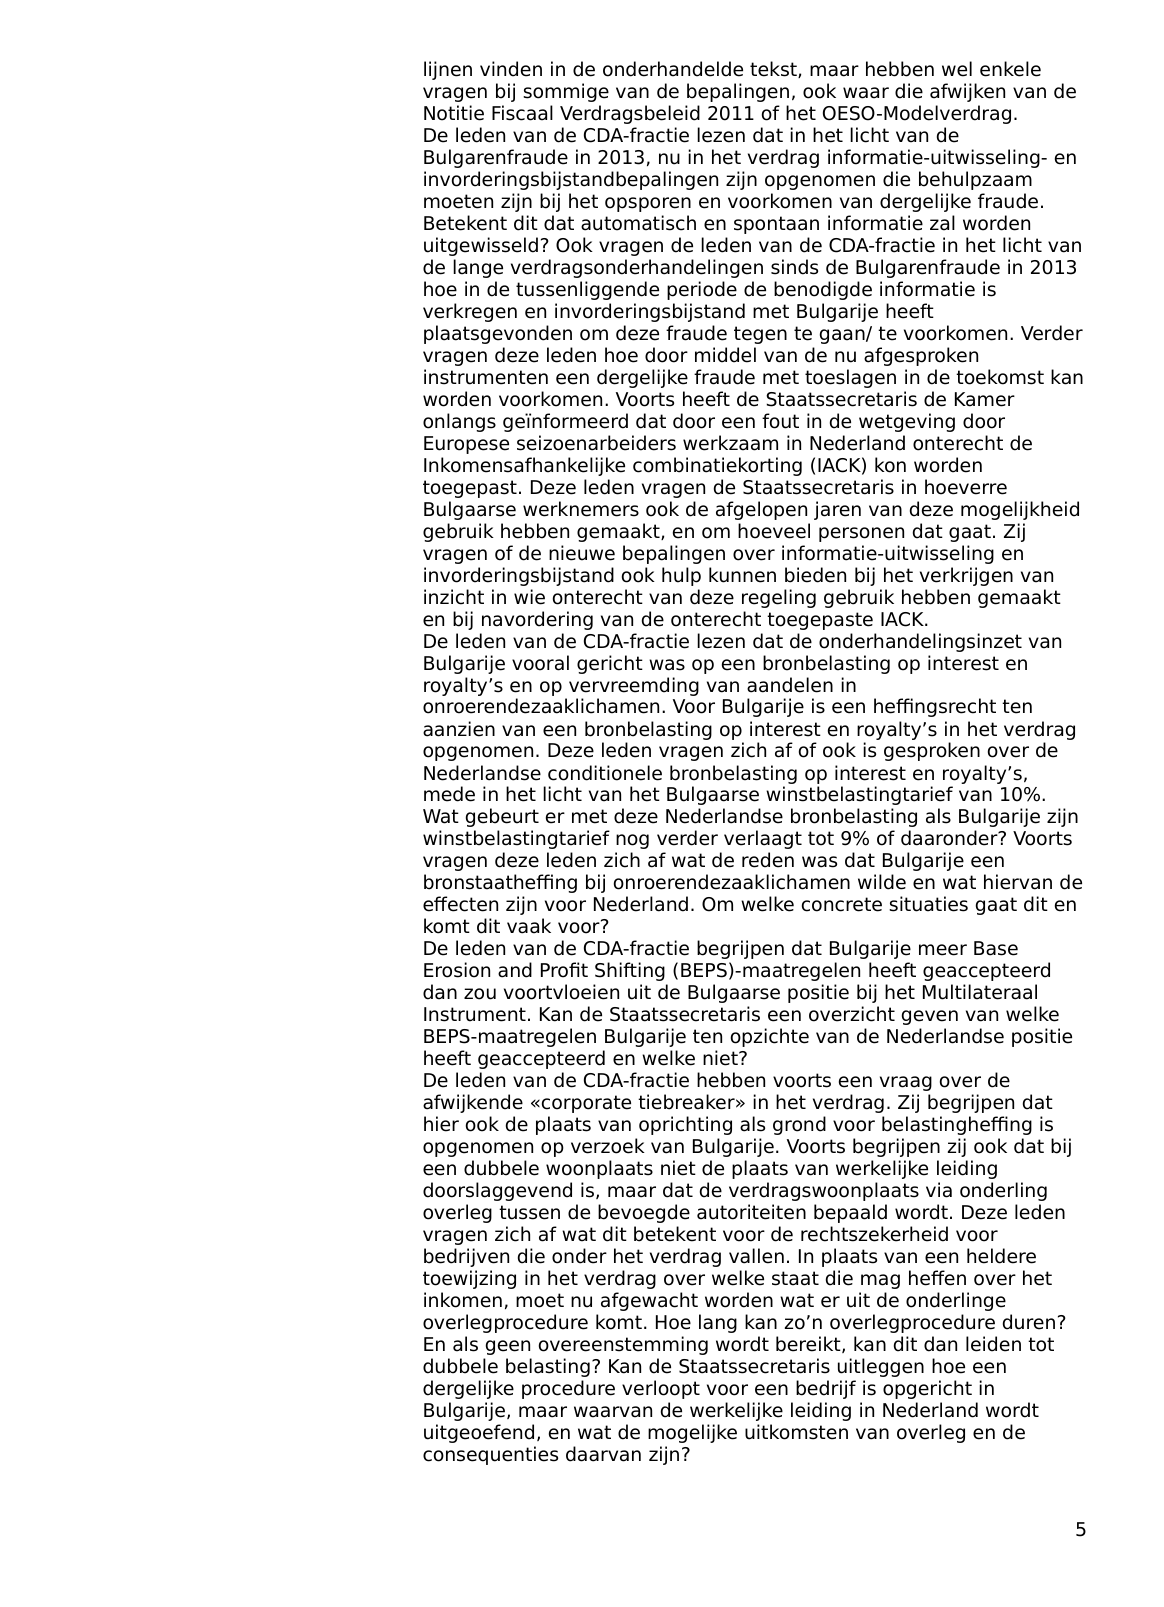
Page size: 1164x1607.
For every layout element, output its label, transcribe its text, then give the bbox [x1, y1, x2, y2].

text De leden van de CDA-fractie begrijpen dat Bulgarije meer Base Erosion and Profit Shifting (BEPS)-maatregelen heeft geaccepteerd dan zou voortvloeien uit de Bulgaarse positie bij het Multilateraal Instrument. Kan de Staatssecretaris een overzicht geven van welke BEPS-maatregelen Bulgarije ten opzichte van de Nederlandse positie heeft geaccepteerd en welke niet? [422, 938, 1087, 1070]
text De leden van de CDA-fractie lezen dat de onderhandelingsinzet van Bulgarije vooral gericht was op een bronbelasting op interest en royalty’s en op vervreemding van aandelen in onroerendezaaklichamen. Voor Bulgarije is een heffingsrecht ten aanzien van een bronbelasting op interest en royalty’s in het verdrag opgenomen. Deze leden vragen zich af of ook is gesproken over de Nederlandse conditionele bronbelasting op interest en royalty’s, mede in het licht van het Bulgaarse winstbelastingtarief van 10%. Wat gebeurt er met deze Nederlandse bronbelasting als Bulgarije zijn winstbelastingtarief nog verder verlaagt tot 9% of daaronder? Voorts vragen deze leden zich af wat de reden was dat Bulgarije een bronstaatheffing bij onroerendezaaklichamen wilde en wat hiervan de effecten zijn voor Nederland. Om welke concrete situaties gaat dit en komt dit vaak voor? [422, 631, 1087, 938]
text lijnen vinden in de onderhandelde tekst, maar hebben wel enkele vragen bij sommige van de bepalingen, ook waar die afwijken van de Notitie Fiscaal Verdragsbeleid 2011 of het OESO-Modelverdrag. [422, 59, 1087, 125]
text De leden van de CDA-fractie hebben voorts een vraag over de afwijkende «corporate tiebreaker» in het verdrag. Zij begrijpen dat hier ook de plaats van oprichting als grond voor belastingheffing is opgenomen op verzoek van Bulgarije. Voorts begrijpen zij ook dat bij een dubbele woonplaats niet de plaats van werkelijke leiding doorslaggevend is, maar dat de verdragswoonplaats via onderling overleg tussen de bevoegde autoriteiten bepaald wordt. Deze leden vragen zich af wat dit betekent voor de rechtszekerheid voor bedrijven die onder het verdrag vallen. In plaats van een heldere toewijzing in het verdrag over welke staat die mag heffen over het inkomen, moet nu afgewacht worden wat er uit de onderlinge overlegprocedure komt. Hoe lang kan zo’n overlegprocedure duren? En als geen overeenstemming wordt bereikt, kan dit dan leiden tot dubbele belasting? Kan de Staatssecretaris uitleggen hoe een dergelijke procedure verloopt voor een bedrijf is opgericht in Bulgarije, maar waarvan de werkelijke leiding in Nederland wordt uitgeoefend, en wat de mogelijke uitkomsten van overleg en de consequenties daarvan zijn? [422, 1070, 1087, 1466]
text De leden van de CDA-fractie lezen dat in het licht van de Bulgarenfraude in 2013, nu in het verdrag informatie-uitwisseling- en invorderingsbijstandbepalingen zijn opgenomen die behulpzaam moeten zijn bij het opsporen en voorkomen van dergelijke fraude. Betekent dit dat automatisch en spontaan informatie zal worden uitgewisseld? Ook vragen de leden van de CDA-fractie in het licht van de lange verdragsonderhandelingen sinds de Bulgarenfraude in 2013 hoe in de tussenliggende periode de benodigde informatie is verkregen en invorderingsbijstand met Bulgarije heeft plaatsgevonden om deze fraude tegen te gaan/ te voorkomen. Verder vragen deze leden hoe door middel van de nu afgesproken instrumenten een dergelijke fraude met toeslagen in de toekomst kan worden voorkomen. Voorts heeft de Staatssecretaris de Kamer onlangs geïnformeerd dat door een fout in de wetgeving door Europese seizoenarbeiders werkzaam in Nederland onterecht de Inkomensafhankelijke combinatiekorting (IACK) kon worden toegepast. Deze leden vragen de Staatssecretaris in hoeverre Bulgaarse werknemers ook de afgelopen jaren van deze mogelijkheid gebruik hebben gemaakt, en om hoeveel personen dat gaat. Zij vragen of de nieuwe bepalingen over informatie-uitwisseling en invorderingsbijstand ook hulp kunnen bieden bij het verkrijgen van inzicht in wie onterecht van deze regeling gebruik hebben gemaakt en bij navordering van de onterecht toegepaste IACK. [422, 125, 1087, 631]
